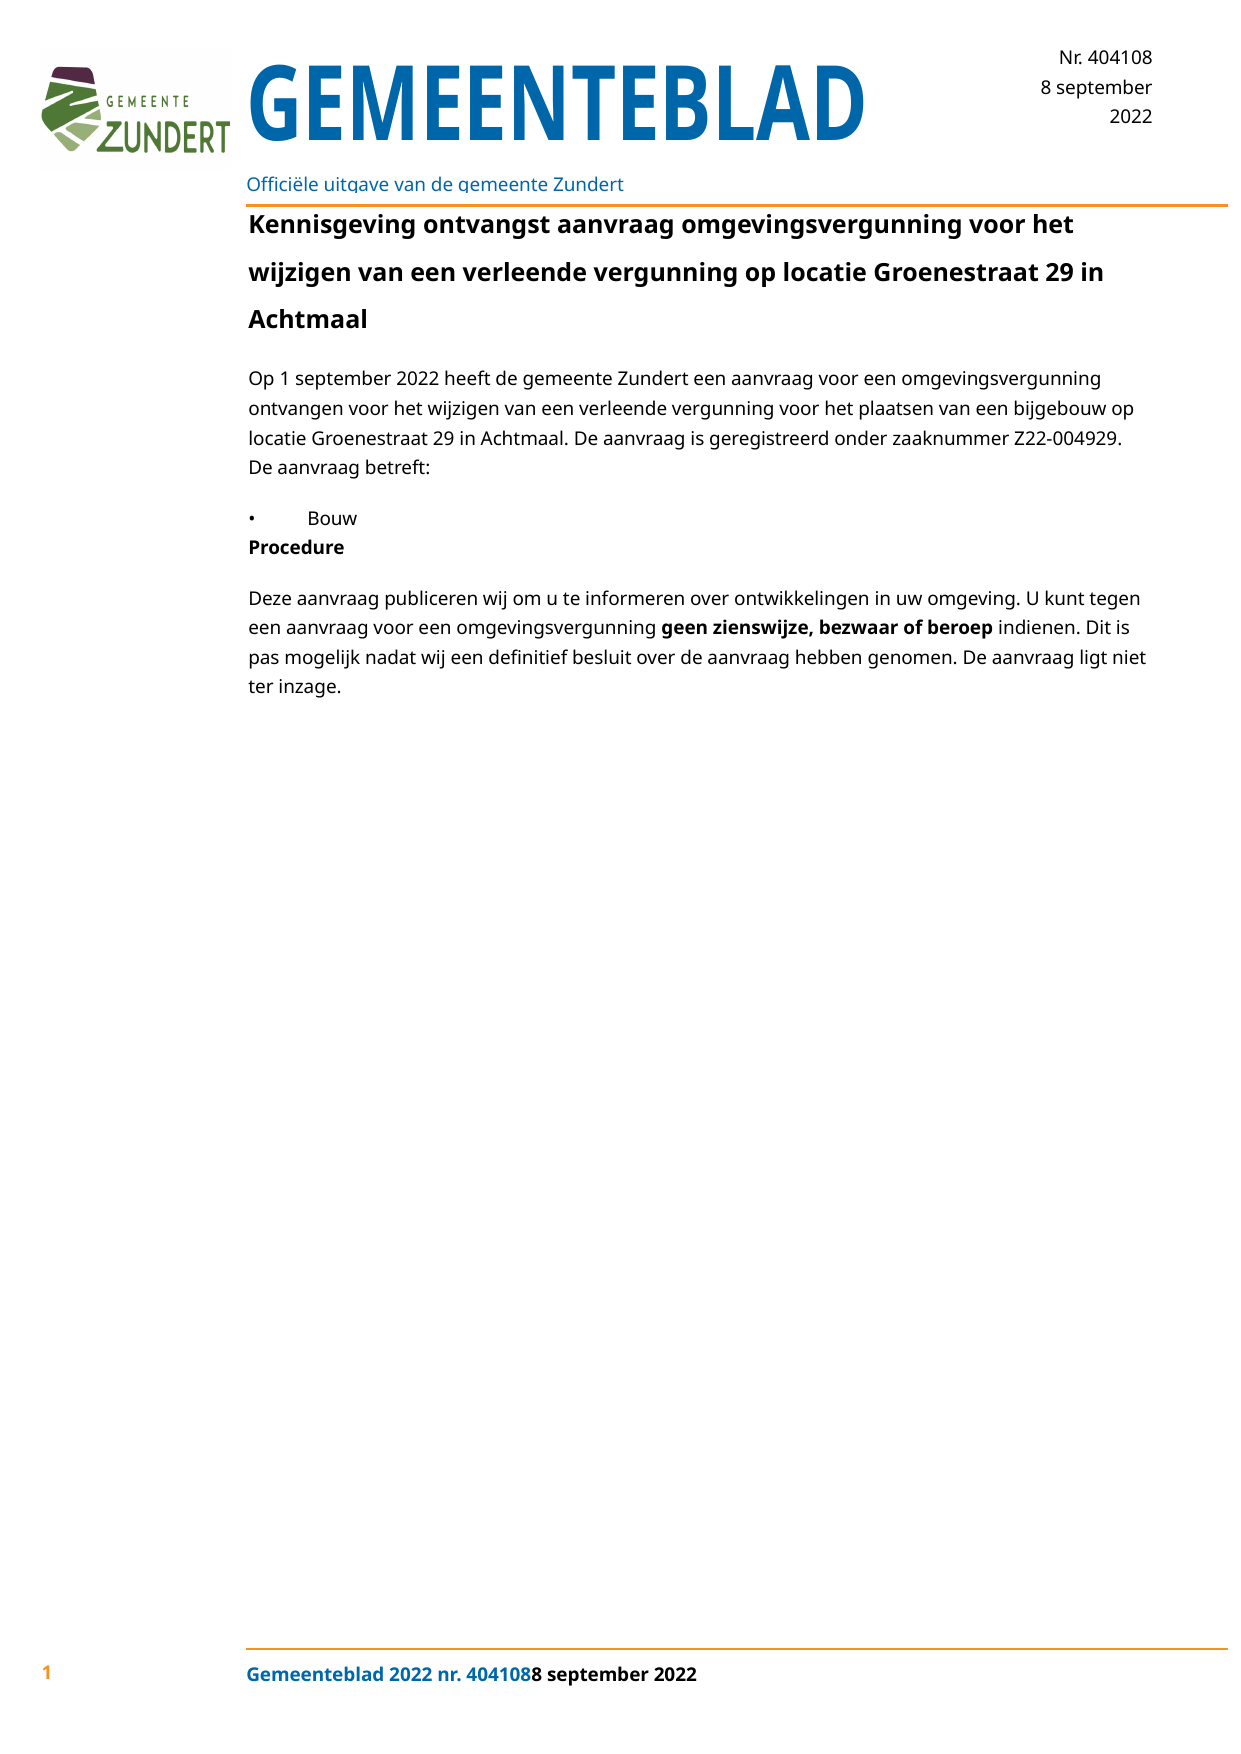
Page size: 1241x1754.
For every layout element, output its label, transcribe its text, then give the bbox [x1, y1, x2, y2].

text Deze aanvraag publiceren wij om u te informeren over ontwikkelingen in uw omgeving. U kunt tegen een aanvraag voor een omgevingsvergunning geen zienswijze, bezwaar of beroep indienen. Dit is pas mogelijk nadat wij een definitief besluit over de aanvraag hebben genomen. De aanvraag ligt niet ter inzage. [248, 585, 1152, 699]
text Op 1 september 2022 heeft de gemeente Zundert een aanvraag voor een omgevingsvergunning ontvangen voor het wijzigen van een verleende vergunning voor het plaatsen van een bijgebouw op locatie Groenestraat 29 in Achtmaal. De aanvraag is geregistreerd onder zaaknummer Z22-004929. De aanvraag betreft: [248, 366, 1152, 480]
list Bouw [248, 505, 1152, 530]
text Kennisgeving ontvangst aanvraag omgevingsvergunning voor het wijzigen van een verleende vergunning op locatie Groenestraat 29 in Achtmaal [248, 207, 1152, 336]
picture [41, 47, 231, 172]
text Procedure [248, 534, 1152, 560]
